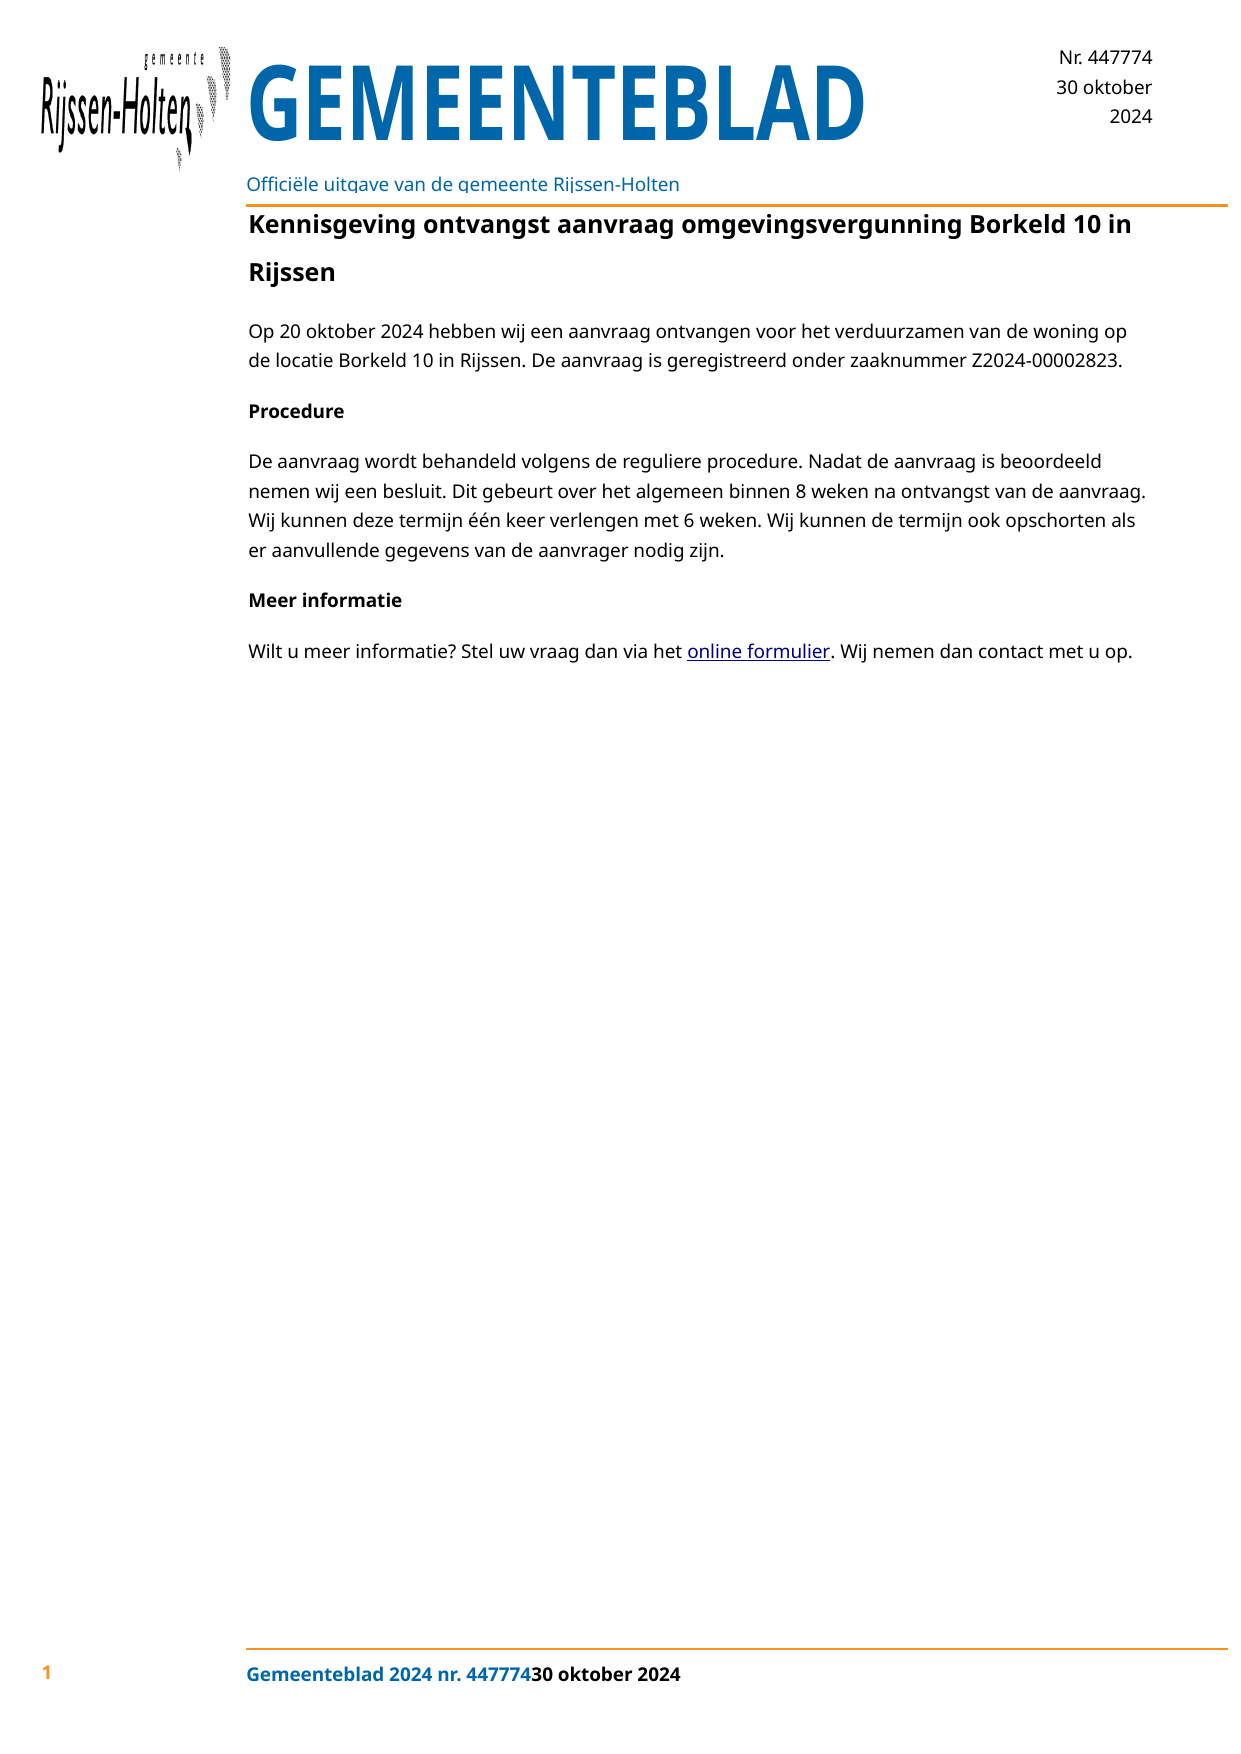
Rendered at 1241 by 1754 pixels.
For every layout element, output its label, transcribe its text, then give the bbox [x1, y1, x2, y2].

text Procedure [248, 398, 1152, 424]
text Meer informatie [248, 587, 1152, 613]
text De aanvraag wordt behandeld volgens de reguliere procedure. Nadat de aanvraag is beoordeeld nemen wij een besluit. Dit gebeurt over het algemeen binnen 8 weken na ontvangst van de aanvraag. Wij kunnen deze termijn één keer verlengen met 6 weken. Wij kunnen de termijn ook opschorten als er aanvullende gegevens van de aanvrager nodig zijn. [248, 448, 1152, 563]
text Kennisgeving ontvangst aanvraag omgevingsvergunning Borkeld 10 in Rijssen [248, 207, 1152, 288]
picture [41, 47, 231, 172]
text Wilt u meer informatie? Stel uw vraag dan via het online formulier. Wij nemen dan contact met u op. [248, 638, 1152, 664]
text Op 20 oktober 2024 hebben wij een aanvraag ontvangen voor het verduurzamen van de woning op de locatie Borkeld 10 in Rijssen. De aanvraag is geregistreerd onder zaaknummer Z2024-00002823. [248, 318, 1152, 373]
